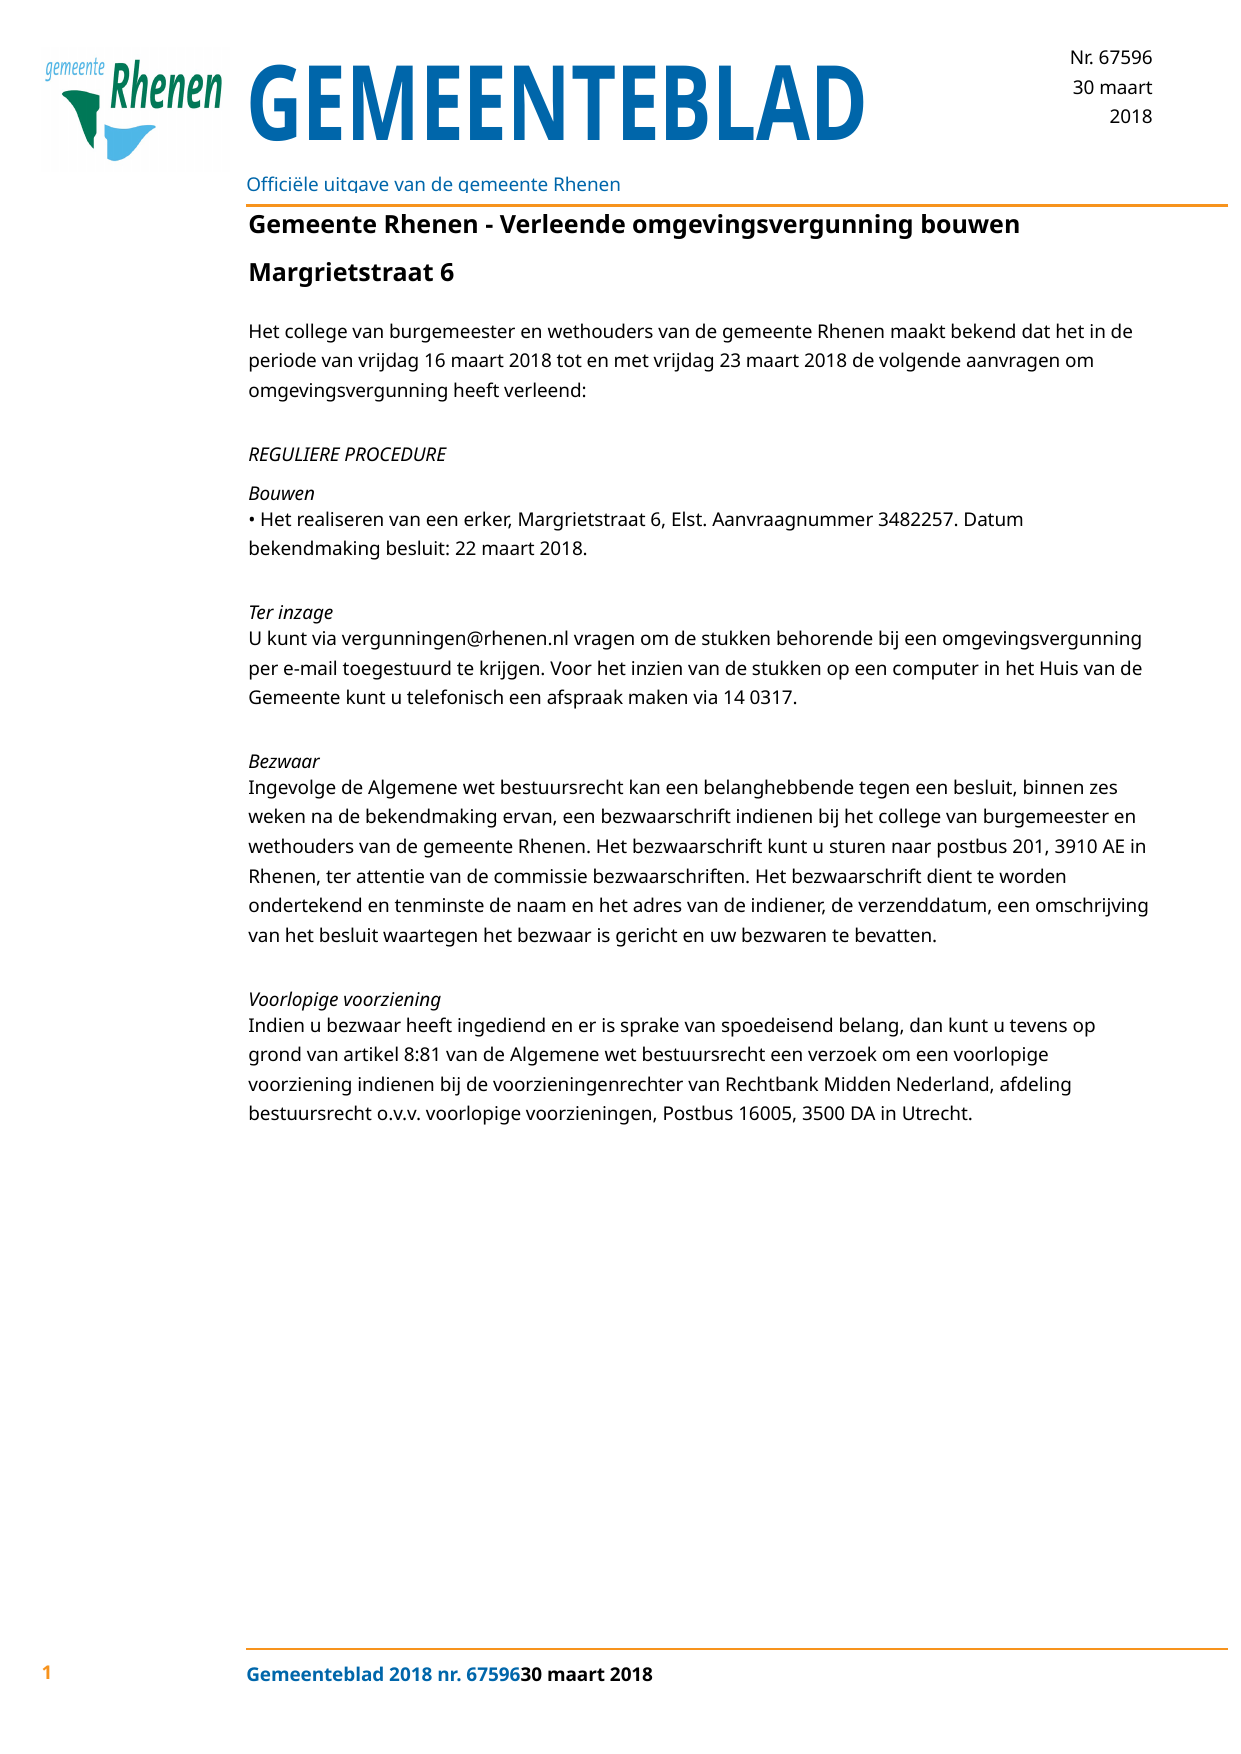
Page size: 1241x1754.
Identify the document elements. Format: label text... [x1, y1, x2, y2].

picture [41, 47, 231, 172]
text REGULIERE PROCEDURE [248, 441, 1152, 467]
text • Het realiseren van een erker, Margrietstraat 6, Elst. Aanvraagnummer 3482257. Datum bekendmaking besluit: 22 maart 2018. [248, 506, 1152, 561]
text Het college van burgemeester en wethouders van de gemeente Rhenen maakt bekend dat het in de periode van vrijdag 16 maart 2018 tot en met vrijdag 23 maart 2018 de volgende aanvragen om omgevingsvergunning heeft verleend: [248, 318, 1152, 403]
text Ingevolge de Algemene wet bestuursrecht kan een belanghebbende tegen een besluit, binnen zes weken na de bekendmaking ervan, een bezwaarschrift indienen bij het college van burgemeester en wethouders van de gemeente Rhenen. Het bezwaarschrift kunt u sturen naar postbus 201, 3910 AE in Rhenen, ter attentie van de commissie bezwaarschriften. Het bezwaarschrift dient te worden ondertekend en tenminste de naam en het adres van de indiener, de verzenddatum, een omschrijving van het besluit waartegen het bezwaar is gericht en uw bezwaren te bevatten. [248, 774, 1152, 948]
text Voorlopige voorziening [248, 986, 1152, 1012]
text Ter inzage [248, 599, 1152, 625]
text Bouwen [248, 480, 1152, 506]
text U kunt via vergunningen@rhenen.nl vragen om de stukken behorende bij een omgevingsvergunning per e-mail toegestuurd te krijgen. Voor het inzien van de stukken op een computer in het Huis van de Gemeente kunt u telefonisch een afspraak maken via 14 0317. [248, 625, 1152, 710]
text Indien u bezwaar heeft ingediend en er is sprake van spoedeisend belang, dan kunt u tevens op grond van artikel 8:81 van de Algemene wet bestuursrecht een verzoek om een voorlopige voorziening indienen bij de voorzieningenrechter van Rechtbank Midden Nederland, afdeling bestuursrecht o.v.v. voorlopige voorzieningen, Postbus 16005, 3500 DA in Utrecht. [248, 1012, 1152, 1126]
text Bezwaar [248, 748, 1152, 774]
text Gemeente Rhenen - Verleende omgevingsvergunning bouwen Margrietstraat 6 [248, 207, 1152, 288]
